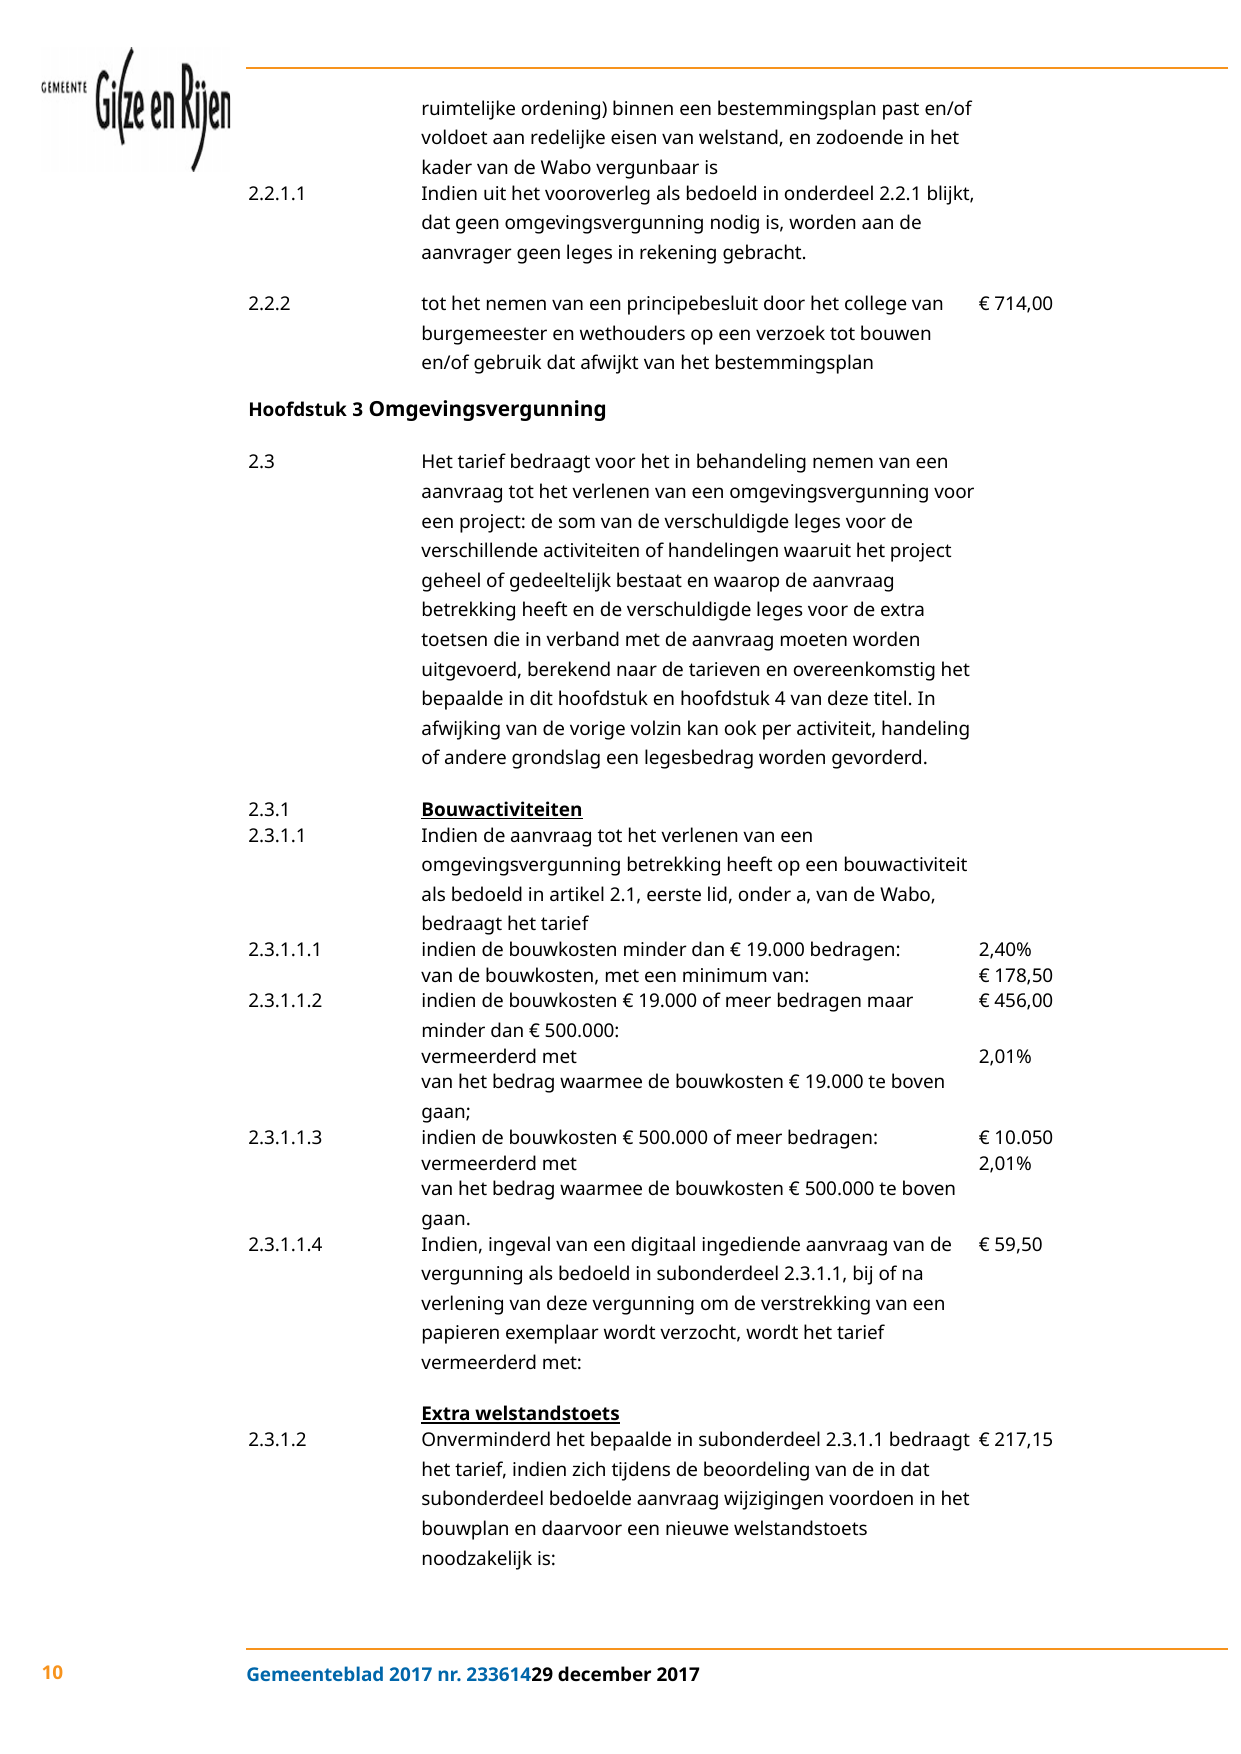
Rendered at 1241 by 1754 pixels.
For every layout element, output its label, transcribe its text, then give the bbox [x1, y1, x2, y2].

table_cell [248, 1069, 421, 1124]
table_cell [248, 962, 421, 988]
table_cell Onverminderd het bepaalde in subonderdeel 2.3.1.1 bedraagt het tarief, indien zich tijdens de beoordeling van de in dat subonderdeel bedoelde aanvraag wijzigingen voordoen in het bouwplan en daarvoor een nieuwe welstandstoets noodzakelijk is: [421, 1426, 978, 1570]
table_cell Indien, ingeval van een digitaal ingediende aanvraag van de vergunning als bedoeld in subonderdeel 2.3.1.1, bij of na verlening van deze vergunning om de verstrekking van een papieren exemplaar wordt verzocht, wordt het tarief vermeerderd met: [421, 1231, 978, 1375]
table_cell [248, 95, 421, 180]
table_cell [248, 1150, 421, 1176]
table_cell € 10.050 [979, 1124, 1152, 1150]
table_cell € 59,50 [979, 1231, 1152, 1375]
picture [41, 47, 231, 172]
table_header [979, 423, 1152, 449]
table_cell [979, 796, 1152, 822]
table_cell 2.3 [248, 449, 421, 770]
table_cell [979, 1401, 1152, 1426]
table_cell van de bouwkosten, met een minimum van: [421, 962, 978, 988]
table_cell [421, 1375, 978, 1401]
table_cell € 456,00 [979, 988, 1152, 1043]
table_cell [979, 95, 1152, 180]
table_cell [421, 770, 978, 796]
table_cell 2.2.1.1 [248, 180, 421, 264]
table_cell [979, 1069, 1152, 1124]
table_cell Indien uit het vooroverleg als bedoeld in onderdeel 2.2.1 blijkt, dat geen omgevingsvergunning nodig is, worden aan de aanvrager geen leges in rekening gebracht. [421, 180, 978, 264]
table_cell 2,01% [979, 1150, 1152, 1176]
table_cell [979, 770, 1152, 796]
table_header [248, 423, 421, 449]
table_cell [248, 1401, 421, 1426]
table_cell [421, 265, 978, 290]
table_cell € 178,50 [979, 962, 1152, 988]
table_cell ruimtelijke ordening) binnen een bestemmingsplan past en/of voldoet aan redelijke eisen van welstand, en zodoende in het kader van de Wabo vergunbaar is [421, 95, 978, 180]
table_cell [979, 1176, 1152, 1231]
table_header [421, 423, 978, 449]
table_cell 2,01% [979, 1043, 1152, 1069]
table_cell 2.3.1 [248, 796, 421, 822]
table_cell 2,40% [979, 936, 1152, 962]
table_cell [979, 449, 1152, 770]
table_cell [248, 1176, 421, 1231]
table_cell € 714,00 [979, 290, 1152, 375]
table_cell € 217,15 [979, 1426, 1152, 1570]
table_cell 2.3.1.2 [248, 1426, 421, 1570]
table_cell [979, 1570, 1152, 1596]
table_cell Indien de aanvraag tot het verlenen van een omgevingsvergunning betrekking heeft op een bouwactiviteit als bedoeld in artikel 2.1, eerste lid, onder a, van de Wabo, bedraagt het tarief [421, 822, 978, 936]
table_cell [248, 1570, 421, 1596]
text Hoofdstuk 3 Omgevingsvergunning [248, 394, 1152, 423]
table_cell Extra welstandstoets [421, 1401, 978, 1426]
table_cell [979, 265, 1152, 290]
table_cell [248, 1043, 421, 1069]
table_cell [248, 770, 421, 796]
table_cell van het bedrag waarmee de bouwkosten € 500.000 te boven gaan. [421, 1176, 978, 1231]
table_cell Bouwactiviteiten [421, 796, 978, 822]
table_cell indien de bouwkosten € 19.000 of meer bedragen maar minder dan € 500.000: [421, 988, 978, 1043]
table_cell tot het nemen van een principebesluit door het college van burgemeester en wethouders op een verzoek tot bouwen en/of gebruik dat afwijkt van het bestemmingsplan [421, 290, 978, 375]
table_cell 2.3.1.1.3 [248, 1124, 421, 1150]
table_cell vermeerderd met [421, 1150, 978, 1176]
table_cell [248, 265, 421, 290]
table_cell 2.3.1.1 [248, 822, 421, 936]
table_cell [248, 1375, 421, 1401]
table_cell indien de bouwkosten € 500.000 of meer bedragen: [421, 1124, 978, 1150]
table_cell [979, 1375, 1152, 1401]
table_cell [979, 822, 1152, 936]
table_cell 2.3.1.1.1 [248, 936, 421, 962]
table_cell 2.3.1.1.2 [248, 988, 421, 1043]
table_cell [979, 180, 1152, 264]
table_cell 2.3.1.1.4 [248, 1231, 421, 1375]
table_cell indien de bouwkosten minder dan € 19.000 bedragen: [421, 936, 978, 962]
table_cell vermeerderd met [421, 1043, 978, 1069]
table_cell Het tarief bedraagt voor het in behandeling nemen van een aanvraag tot het verlenen van een omgevingsvergunning voor een project: de som van de verschuldigde leges voor de verschillende activiteiten of handelingen waaruit het project geheel of gedeeltelijk bestaat en waarop de aanvraag betrekking heeft en de verschuldigde leges voor de extra toetsen die in verband met de aanvraag moeten worden uitgevoerd, berekend naar de tarieven en overeenkomstig het bepaalde in dit hoofdstuk en hoofdstuk 4 van deze titel. In afwijking van de vorige volzin kan ook per activiteit, handeling of andere grondslag een legesbedrag worden gevorderd. [421, 449, 978, 770]
table_cell 2.2.2 [248, 290, 421, 375]
table_cell van het bedrag waarmee de bouwkosten € 19.000 te boven gaan; [421, 1069, 978, 1124]
table_cell [421, 1570, 978, 1596]
